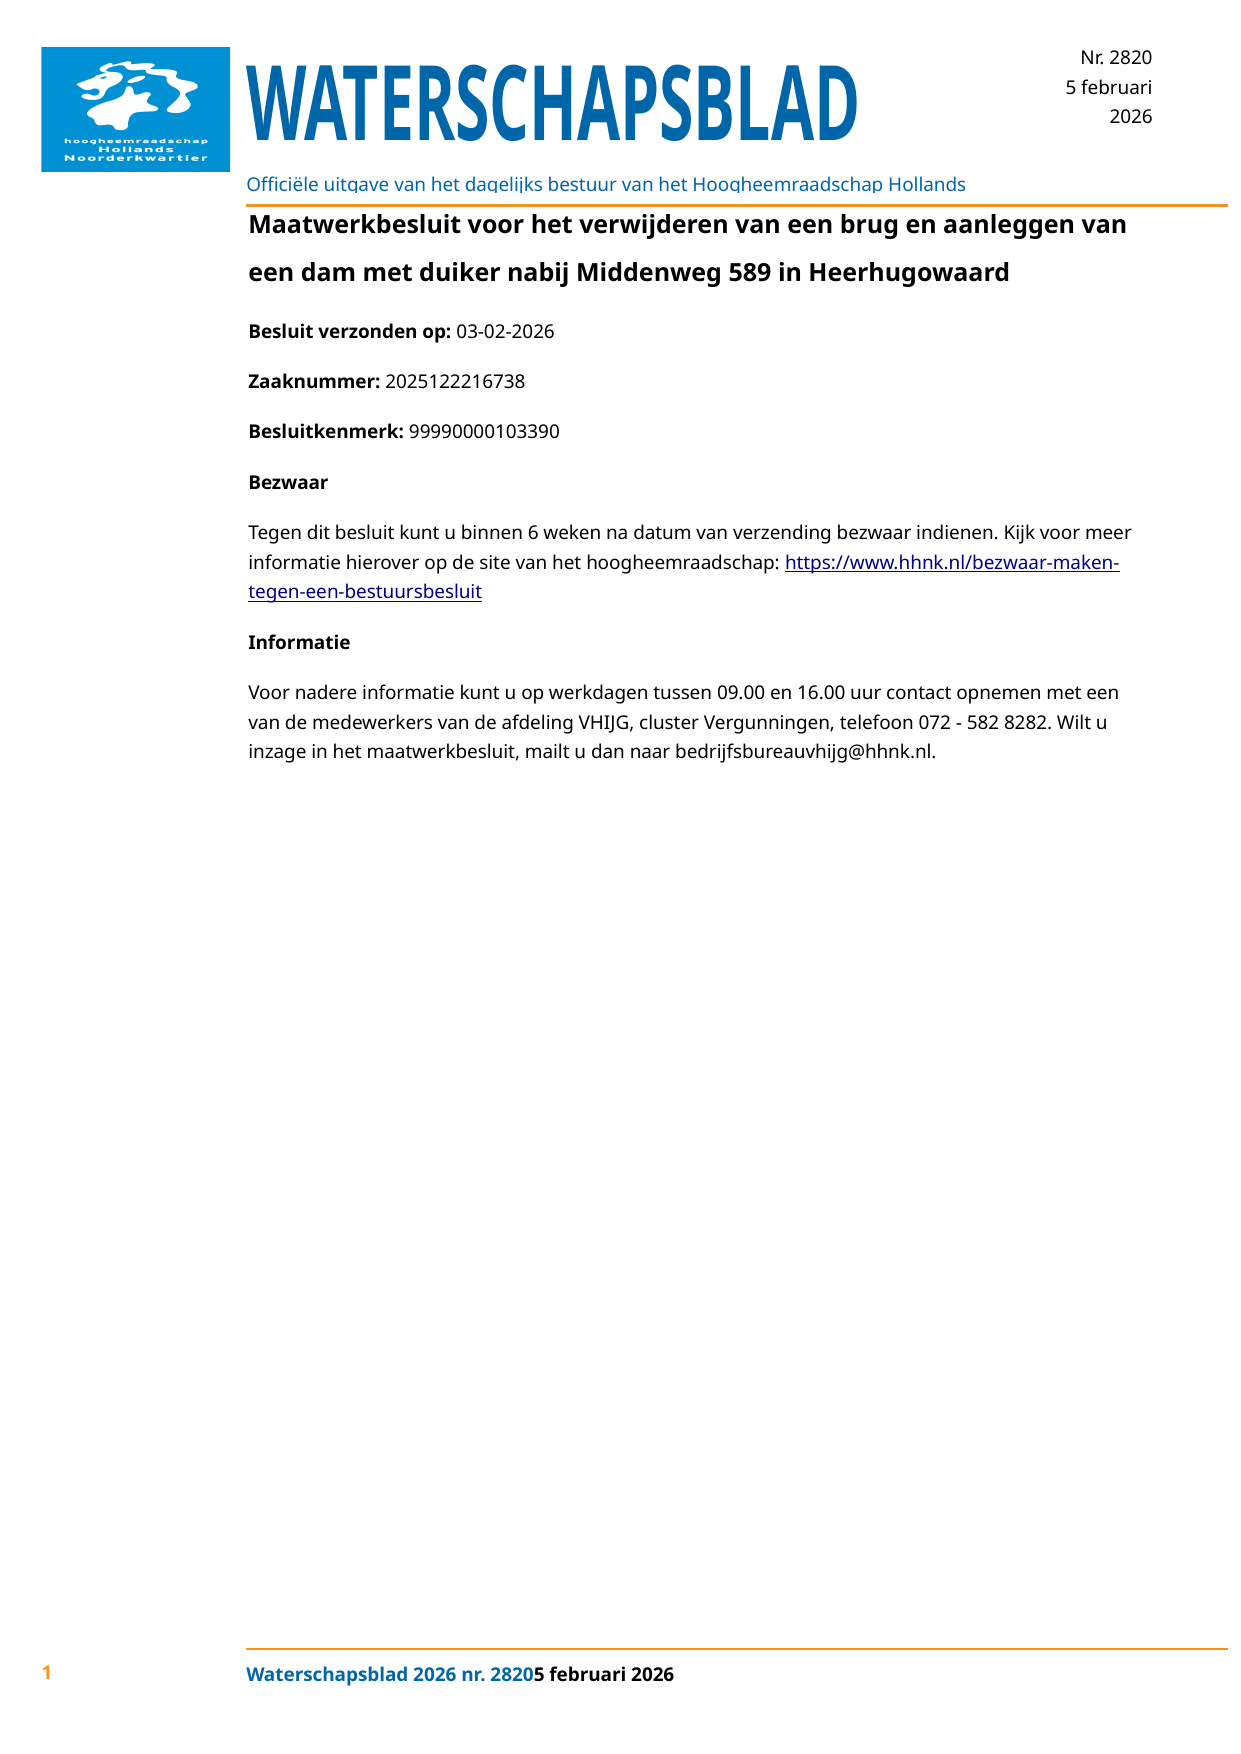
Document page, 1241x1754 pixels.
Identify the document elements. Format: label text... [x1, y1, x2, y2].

text Besluit verzonden op: 03-02-2026 [248, 318, 1152, 344]
text Maatwerkbesluit voor het verwijderen van een brug en aanleggen van een dam met duiker nabij Middenweg 589 in Heerhugowaard [248, 207, 1152, 288]
picture [78, 64, 122, 99]
text Besluitkenmerk: 99990000103390 [248, 419, 1152, 444]
picture [88, 87, 157, 130]
picture [118, 62, 197, 112]
picture [129, 76, 144, 82]
text Informatie [248, 629, 1152, 655]
text Zaaknummer: 2025122216738 [248, 368, 1152, 394]
text Voor nadere informatie kunt u op werkdagen tussen 09.00 en 16.00 uur contact opnemen met een van de medewerkers van de afdeling VHIJG, cluster Vergunningen, telefoon 072 - 582 8282. Wilt u inzage in het maatwerkbesluit, mailt u dan naar bedrijfsbureauvhijg@hhnk.nl. [248, 679, 1152, 764]
text Bezwaar [248, 469, 1152, 495]
text Tegen dit besluit kunt u binnen 6 weken na datum van verzending bezwaar indienen. Kijk voor meer informatie hierover op de site van het hoogheemraadschap: https://www.hhnk.nl/bezwaar-maken-tegen-een-bestuursbesluit [248, 519, 1152, 604]
